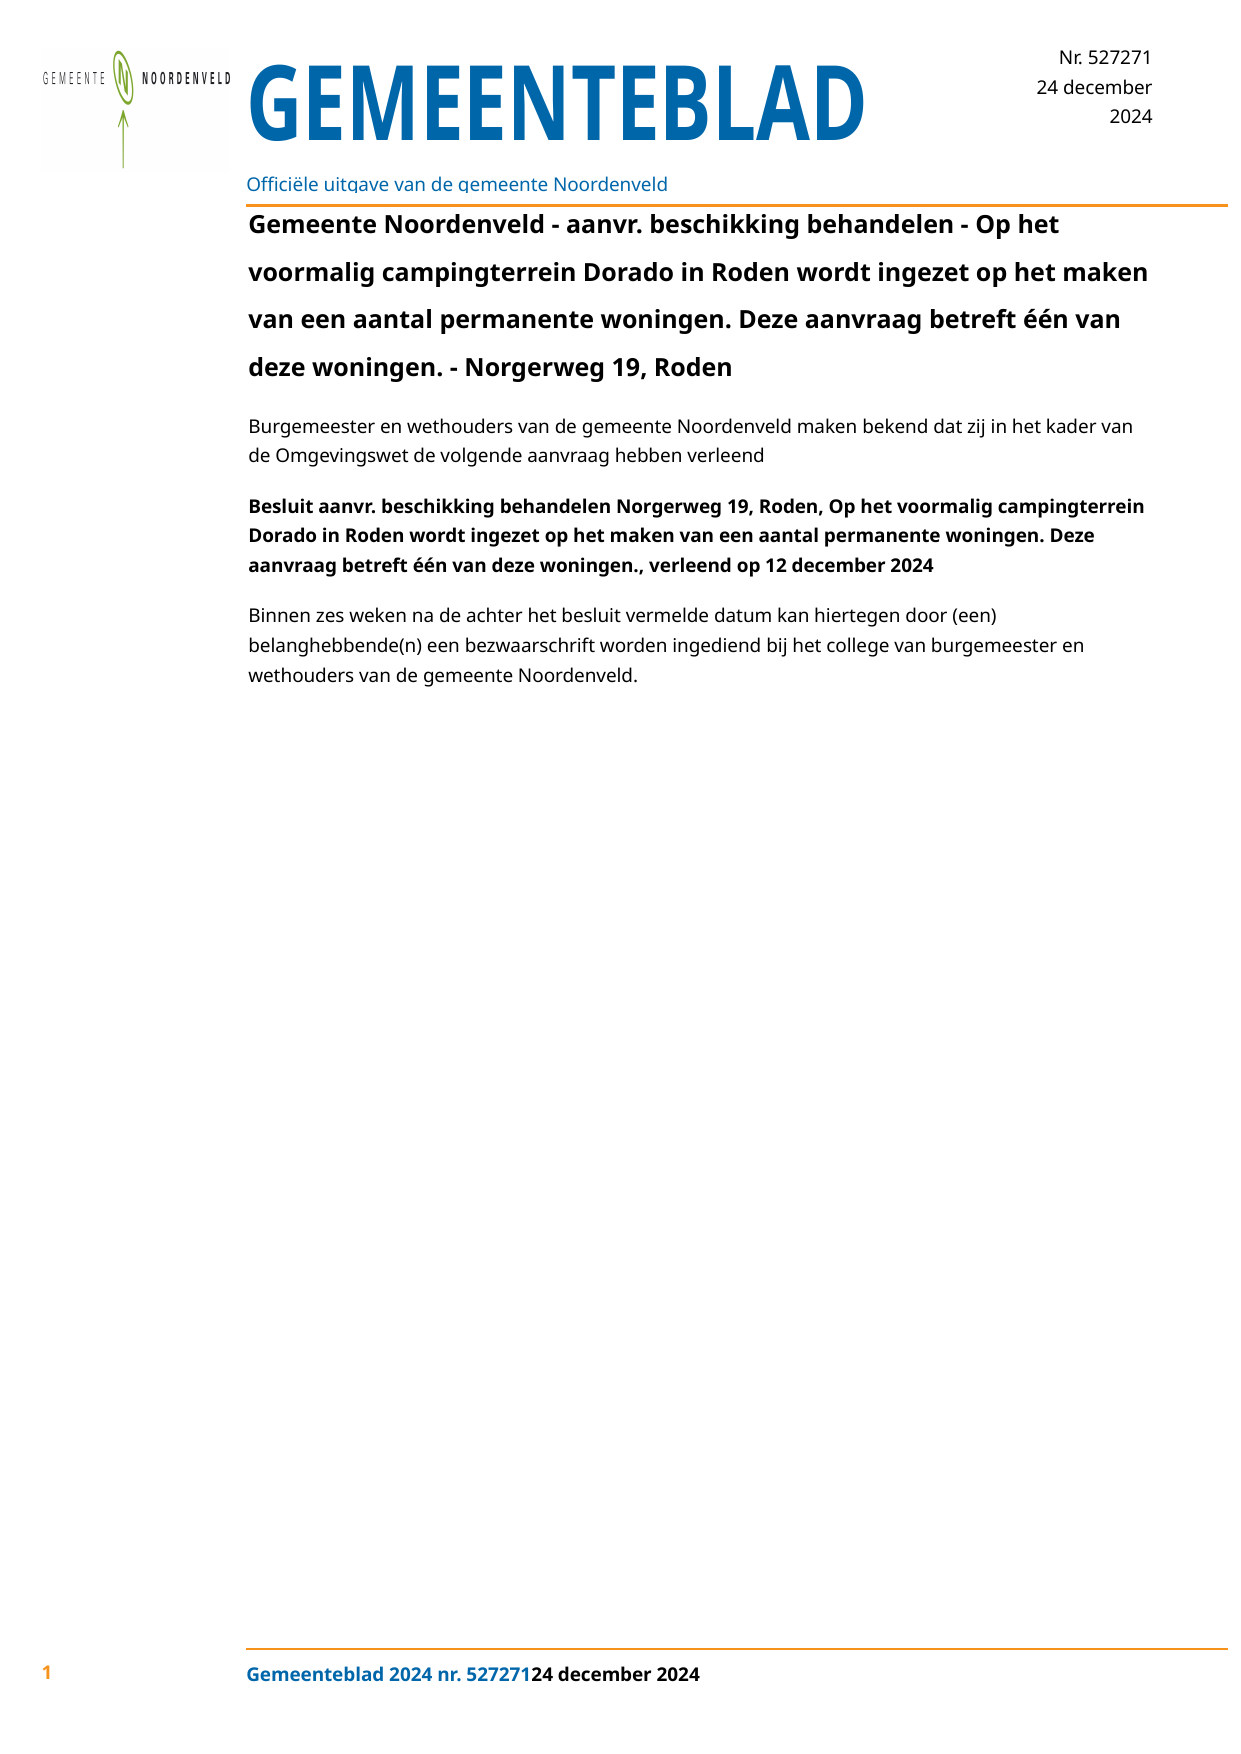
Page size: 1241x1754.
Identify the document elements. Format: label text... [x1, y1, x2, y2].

text Binnen zes weken na de achter het besluit vermelde datum kan hiertegen door (een) belanghebbende(n) een bezwaarschrift worden ingediend bij het college van burgemeester en wethouders van de gemeente Noordenveld. [248, 603, 1152, 688]
picture [41, 47, 231, 172]
text Burgemeester en wethouders van de gemeente Noordenveld maken bekend dat zij in het kader van de Omgevingswet de volgende aanvraag hebben verleend [248, 413, 1152, 468]
text Besluit aanvr. beschikking behandelen Norgerweg 19, Roden, Op het voormalig campingterrein Dorado in Roden wordt ingezet op het maken van een aantal permanente woningen. Deze aanvraag betreft één van deze woningen., verleend op 12 december 2024 [248, 493, 1152, 578]
text Gemeente Noordenveld - aanvr. beschikking behandelen - Op het voormalig campingterrein Dorado in Roden wordt ingezet op het maken van een aantal permanente woningen. Deze aanvraag betreft één van deze woningen. - Norgerweg 19, Roden [248, 207, 1152, 384]
